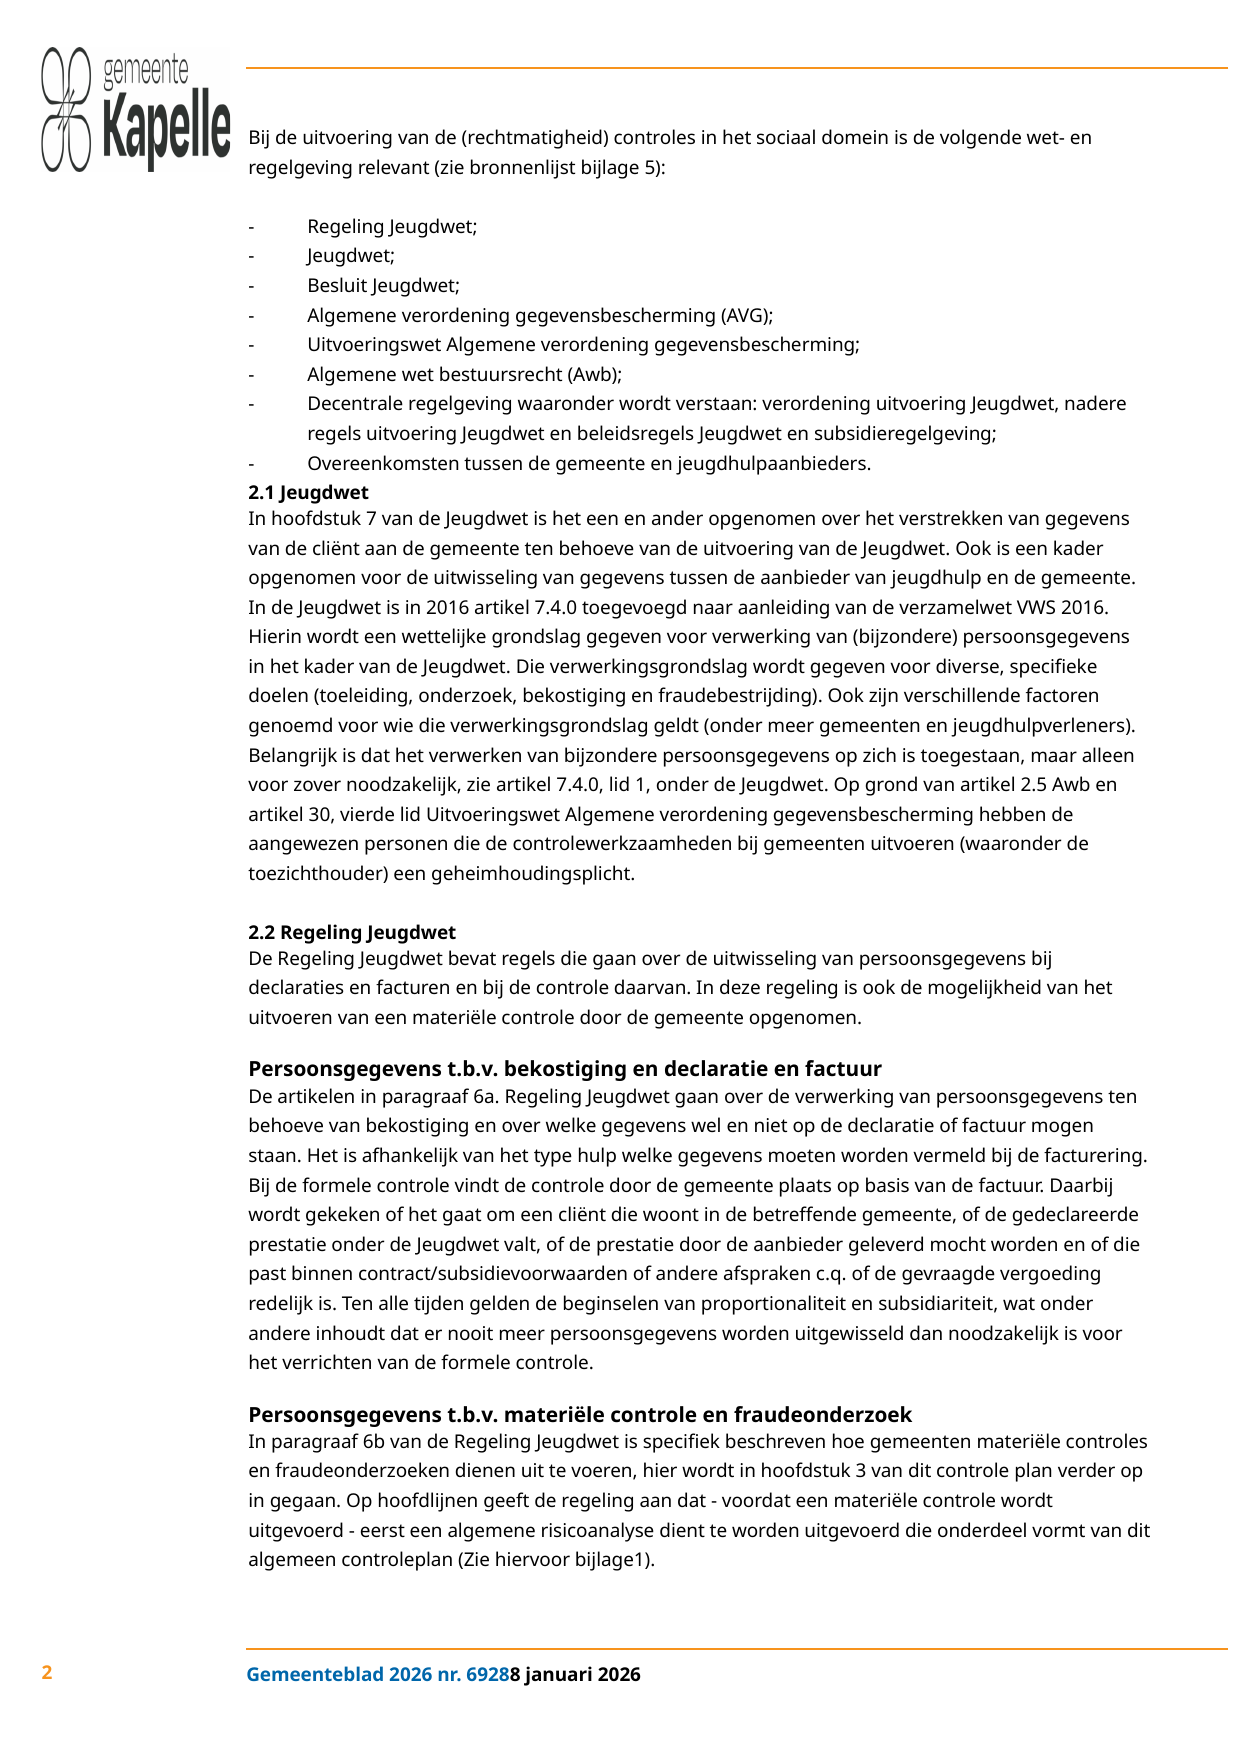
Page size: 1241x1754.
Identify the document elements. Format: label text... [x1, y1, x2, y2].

text Bij de uitvoering van de (rechtmatigheid) controles in het sociaal domein is de volgende wet- en regelgeving relevant (zie bronnenlijst bijlage 5): [248, 124, 1152, 180]
text 2.1 Jeugdwet [248, 479, 1152, 505]
list Decentrale regelgeving waaronder wordt verstaan: verordening uitvoering Jeugdwet, nadere regels uitvoering Jeugdwet en beleidsregels Jeugdwet en subsidieregelgeving; [248, 391, 1152, 446]
text De artikelen in paragraaf 6a. Regeling Jeugdwet gaan over de verwerking van persoonsgegevens ten behoeve van bekostiging en over welke gegevens wel en niet op de declaratie of factuur mogen staan. Het is afhankelijk van het type hulp welke gegevens moeten worden vermeld bij de facturering. Bij de formele controle vindt de controle door de gemeente plaats op basis van de factuur. Daarbij wordt gekeken of het gaat om een cliënt die woont in de betreffende gemeente, of de gedeclareerde prestatie onder de Jeugdwet valt, of de prestatie door de aanbieder geleverd mocht worden en of die past binnen contract/subsidievoorwaarden of andere afspraken c.q. of de gevraagde vergoeding redelijk is. Ten alle tijden gelden de beginselen van proportionaliteit en subsidiariteit, wat onder andere inhoudt dat er nooit meer persoonsgegevens worden uitgewisseld dan noodzakelijk is voor het verrichten van de formele controle. [248, 1083, 1152, 1375]
picture [41, 47, 231, 172]
list Jeugdwet; [248, 243, 1152, 268]
list Overeenkomsten tussen de gemeente en jeugdhulpaanbieders. [248, 450, 1152, 476]
list Regeling Jeugdwet; [248, 213, 1152, 239]
text In paragraaf 6b van de Regeling Jeugdwet is specifiek beschreven hoe gemeenten materiële controles en fraudeonderzoeken dienen uit te voeren, hier wordt in hoofdstuk 3 van dit controle plan verder op in gegaan. Op hoofdlijnen geeft de regeling aan dat - voordat een materiële controle wordt uitgevoerd - eerst een algemene risicoanalyse dient te worden uitgevoerd die onderdeel vormt van dit algemeen controleplan (Zie hiervoor bijlage1). [248, 1428, 1152, 1572]
text Persoonsgegevens t.b.v. bekostiging en declaratie en factuur [248, 1054, 1152, 1083]
text In hoofdstuk 7 van de Jeugdwet is het een en ander opgenomen over het verstrekken van gegevens van de cliënt aan de gemeente ten behoeve van de uitvoering van de Jeugdwet. Ook is een kader opgenomen voor de uitwisseling van gegevens tussen de aanbieder van jeugdhulp en de gemeente. In de Jeugdwet is in 2016 artikel 7.4.0 toegevoegd naar aanleiding van de verzamelwet VWS 2016. Hierin wordt een wettelijke grondslag gegeven voor verwerking van (bijzondere) persoonsgegevens in het kader van de Jeugdwet. Die verwerkingsgrondslag wordt gegeven voor diverse, specifieke doelen (toeleiding, onderzoek, bekostiging en fraudebestrijding). Ook zijn verschillende factoren genoemd voor wie die verwerkingsgrondslag geldt (onder meer gemeenten en jeugdhulpverleners). Belangrijk is dat het verwerken van bijzondere persoonsgegevens op zich is toegestaan, maar alleen voor zover noodzakelijk, zie artikel 7.4.0, lid 1, onder de Jeugdwet. Op grond van artikel 2.5 Awb en artikel 30, vierde lid Uitvoeringswet Algemene verordening gegevensbescherming hebben de aangewezen personen die de controlewerkzaamheden bij gemeenten uitvoeren (waaronder de toezichthouder) een geheimhoudingsplicht. [248, 505, 1152, 886]
text 2.2 Regeling Jeugdwet [248, 919, 1152, 945]
list Uitvoeringswet Algemene verordening gegevensbescherming; [248, 331, 1152, 357]
list Besluit Jeugdwet; [248, 272, 1152, 298]
list Algemene wet bestuursrecht (Awb); [248, 361, 1152, 387]
text De Regeling Jeugdwet bevat regels die gaan over de uitwisseling van persoonsgegevens bij declaraties en facturen en bij de controle daarvan. In deze regeling is ook de mogelijkheid van het uitvoeren van een materiële controle door de gemeente opgenomen. [248, 945, 1152, 1030]
text Persoonsgegevens t.b.v. materiële controle en fraudeonderzoek [248, 1400, 1152, 1428]
list Algemene verordening gegevensbescherming (AVG); [248, 302, 1152, 328]
